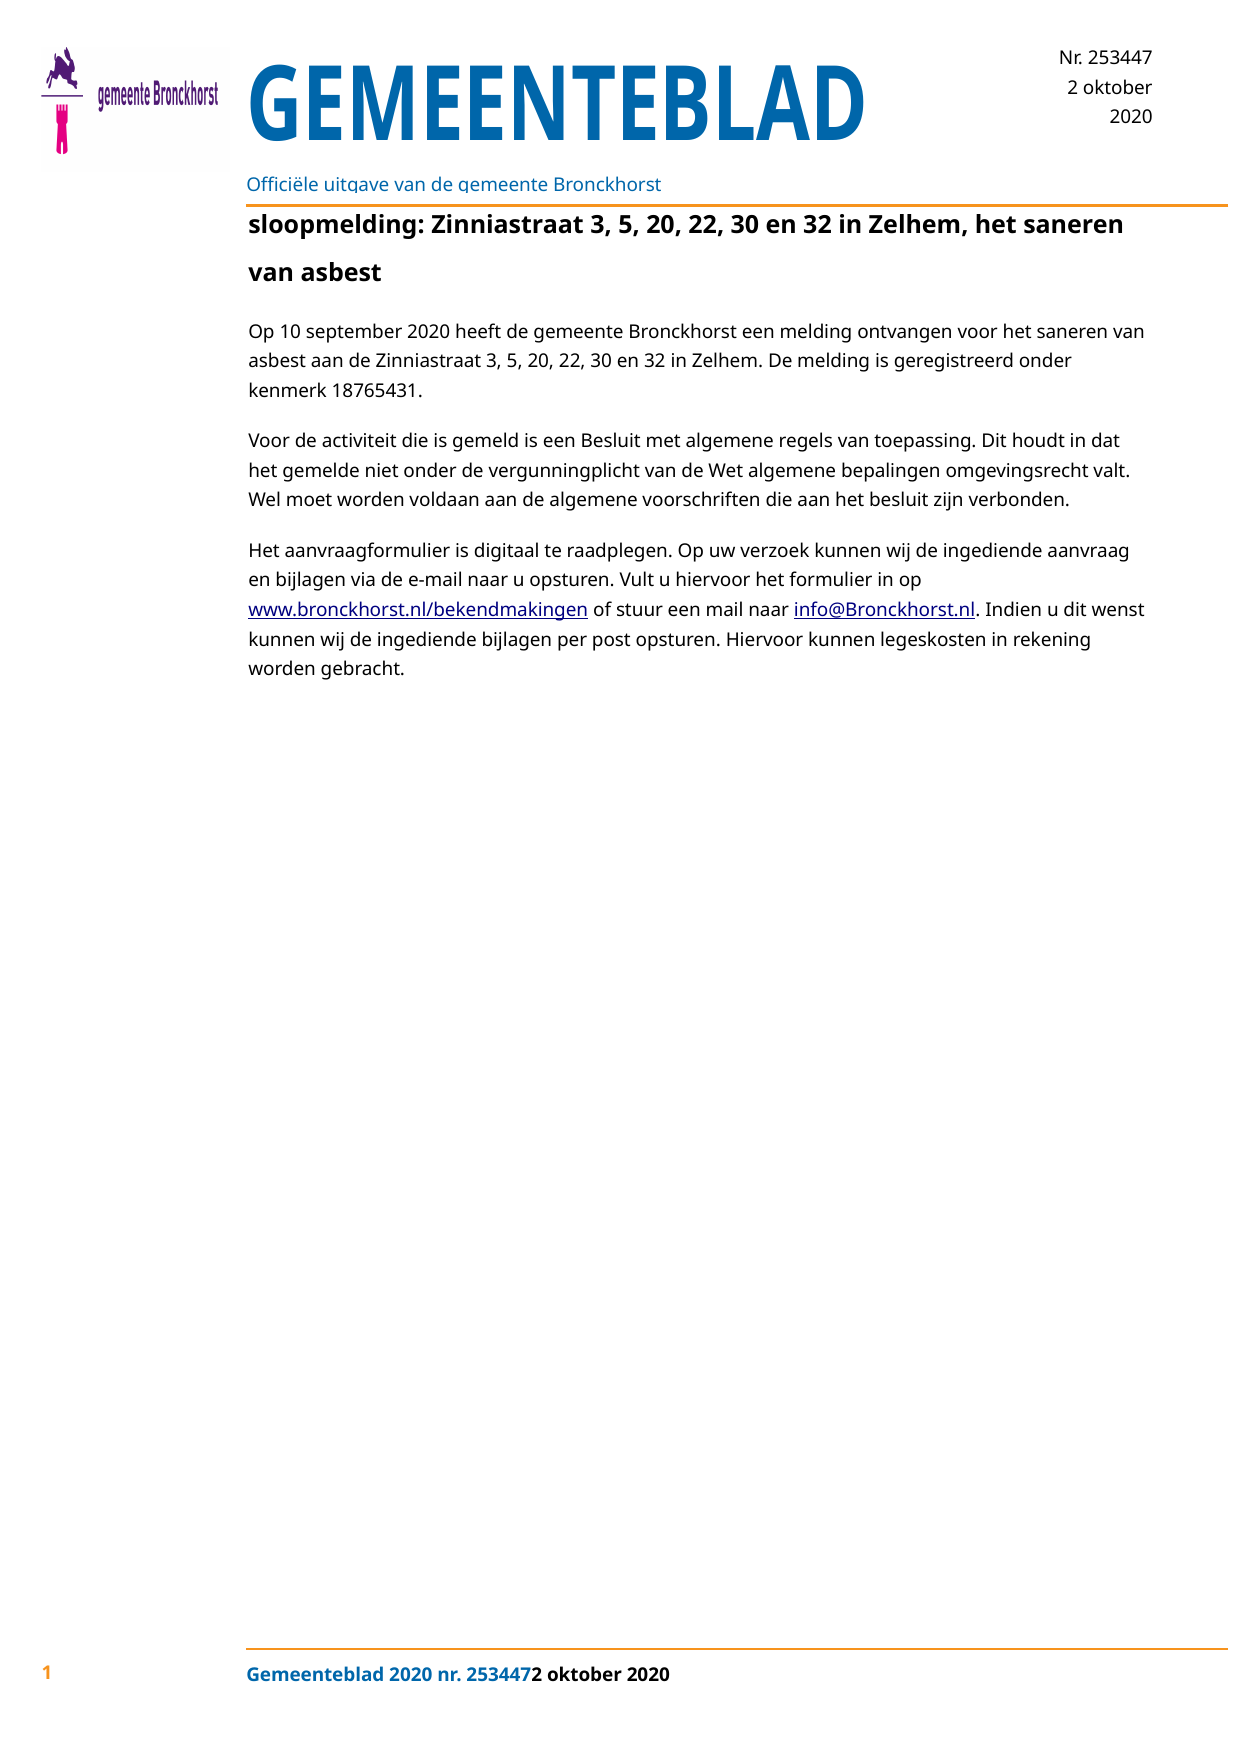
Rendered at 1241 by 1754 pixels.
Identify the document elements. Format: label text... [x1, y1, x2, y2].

text Op 10 september 2020 heeft de gemeente Bronckhorst een melding ontvangen voor het saneren van asbest aan de Zinniastraat 3, 5, 20, 22, 30 en 32 in Zelhem. De melding is geregistreerd onder kenmerk 18765431. [248, 318, 1152, 403]
picture [41, 47, 231, 172]
text Voor de activiteit die is gemeld is een Besluit met algemene regels van toepassing. Dit houdt in dat het gemelde niet onder de vergunningplicht van de Wet algemene bepalingen omgevingsrecht valt. Wel moet worden voldaan aan de algemene voorschriften die aan het besluit zijn verbonden. [248, 427, 1152, 512]
text sloopmelding: Zinniastraat 3, 5, 20, 22, 30 en 32 in Zelhem, het saneren van asbest [248, 207, 1152, 288]
text Het aanvraagformulier is digitaal te raadplegen. Op uw verzoek kunnen wij de ingediende aanvraag en bijlagen via de e-mail naar u opsturen. Vult u hiervoor het formulier in op www.bronckhorst.nl/bekendmakingen of stuur een mail naar info@Bronckhorst.nl. Indien u dit wenst kunnen wij de ingediende bijlagen per post opsturen. Hiervoor kunnen legeskosten in rekening worden gebracht. [248, 537, 1152, 681]
